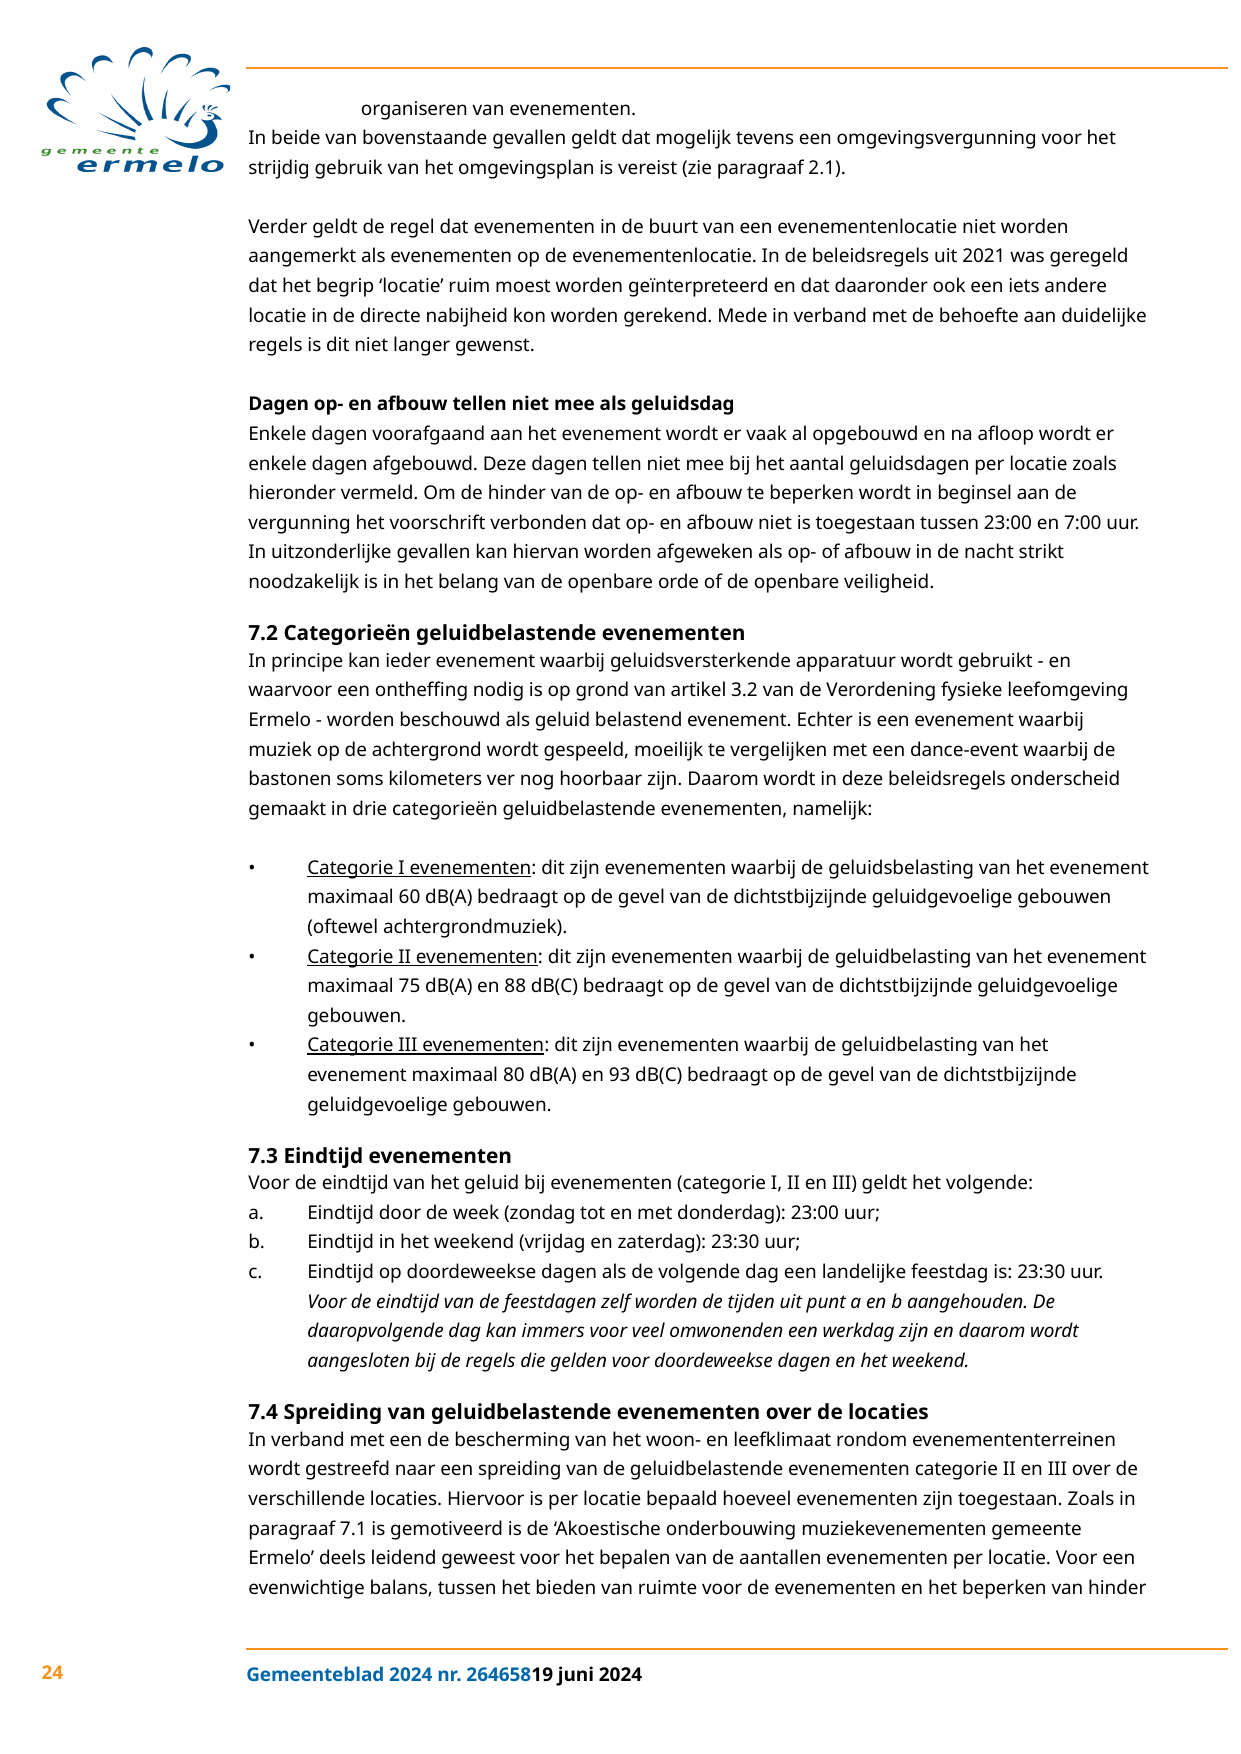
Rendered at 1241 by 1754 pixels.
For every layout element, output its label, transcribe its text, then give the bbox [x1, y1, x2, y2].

list Eindtijd op doordeweekse dagen als de volgende dag een landelijke feestdag is: 23:30 uur. [248, 1258, 1152, 1284]
text 7.2 Categorieën geluidbelastende evenementen [248, 618, 1152, 647]
list Categorie I evenementen: dit zijn evenementen waarbij de geluidsbelasting van het evenement maximaal 60 dB(A) bedraagt op de gevel van de dichtstbijzijnde geluidgevoelige gebouwen (oftewel achtergrondmuziek). [248, 854, 1152, 939]
text In principe kan ieder evenement waarbij geluidsversterkende apparatuur wordt gebruikt - en waarvoor een ontheffing nodig is op grond van artikel 3.2 van de Verordening fysieke leefomgeving Ermelo - worden beschouwd als geluid belastend evenement. Echter is een evenement waarbij muziek op de achtergrond wordt gespeeld, moeilijk te vergelijken met een dance-event waarbij de bastonen soms kilometers ver nog hoorbaar zijn. Daarom wordt in deze beleidsregels onderscheid gemaakt in drie categorieën geluidbelastende evenementen, namelijk: [248, 647, 1152, 821]
list Categorie II evenementen: dit zijn evenementen waarbij de geluidbelasting van het evenement maximaal 75 dB(A) en 88 dB(C) bedraagt op de gevel van de dichtstbijzijnde geluidgevoelige gebouwen. [248, 943, 1152, 1028]
list Voor de eindtijd van de feestdagen zelf worden de tijden uit punt a en b aangehouden. De daaropvolgende dag kan immers voor veel omwonenden een werkdag zijn en daarom wordt aangesloten bij de regels die gelden voor doordeweekse dagen en het weekend. [248, 1288, 1152, 1373]
list Eindtijd in het weekend (vrijdag en zaterdag): 23:30 uur; [248, 1229, 1152, 1254]
text In verband met een de bescherming van het woon- en leefklimaat rondom evenemententerreinen wordt gestreefd naar een spreiding van de geluidbelastende evenementen categorie II en III over de verschillende locaties. Hiervoor is per locatie bepaald hoeveel evenementen zijn toegestaan. Zoals in paragraaf 7.1 is gemotiveerd is de ‘Akoestische onderbouwing muziekevenementen gemeente Ermelo’ deels leidend geweest voor het bepalen van de aantallen evenementen per locatie. Voor een evenwichtige balans, tussen het bieden van ruimte voor de evenementen en het beperken van hinder [248, 1426, 1152, 1599]
text Verder geldt de regel dat evenementen in de buurt van een evenementenlocatie niet worden aangemerkt als evenementen op de evenementenlocatie. In de beleidsregels uit 2021 was geregeld dat het begrip ‘locatie’ ruim moest worden geïnterpreteerd en dat daaronder ook een iets andere locatie in de directe nabijheid kon worden gerekend. Mede in verband met de behoefte aan duidelijke regels is dit niet langer gewenst. [248, 213, 1152, 357]
list Categorie III evenementen: dit zijn evenementen waarbij de geluidbelasting van het evenement maximaal 80 dB(A) en 93 dB(C) bedraagt op de gevel van de dichtstbijzijnde geluidgevoelige gebouwen. [248, 1032, 1152, 1116]
text Enkele dagen voorafgaand aan het evenement wordt er vaak al opgebouwd en na afloop wordt er enkele dagen afgebouwd. Deze dagen tellen niet mee bij het aantal geluidsdagen per locatie zoals hieronder vermeld. Om de hinder van de op- en afbouw te beperken wordt in beginsel aan de vergunning het voorschrift verbonden dat op- en afbouw niet is toegestaan tussen 23:00 en 7:00 uur. In uitzonderlijke gevallen kan hiervan worden afgeweken als op- of afbouw in de nacht strikt noodzakelijk is in het belang van de openbare orde of de openbare veiligheid. [248, 420, 1152, 594]
text 7.3 Eindtijd evenementen [248, 1141, 1152, 1169]
text In beide van bovenstaande gevallen geldt dat mogelijk tevens een omgevingsvergunning voor het strijdig gebruik van het omgevingsplan is vereist (zie paragraaf 2.1). [248, 124, 1152, 180]
list Eindtijd door de week (zondag tot en met donderdag): 23:00 uur; [248, 1199, 1152, 1225]
text 7.4 Spreiding van geluidbelastende evenementen over de locaties [248, 1397, 1152, 1426]
picture [41, 47, 231, 172]
text Voor de eindtijd van het geluid bij evenementen (categorie I, II en III) geldt het volgende: [248, 1169, 1152, 1195]
text Dagen op- en afbouw tellen niet mee als geluidsdag [248, 391, 1152, 416]
list organiseren van evenementen. [323, 95, 1152, 121]
